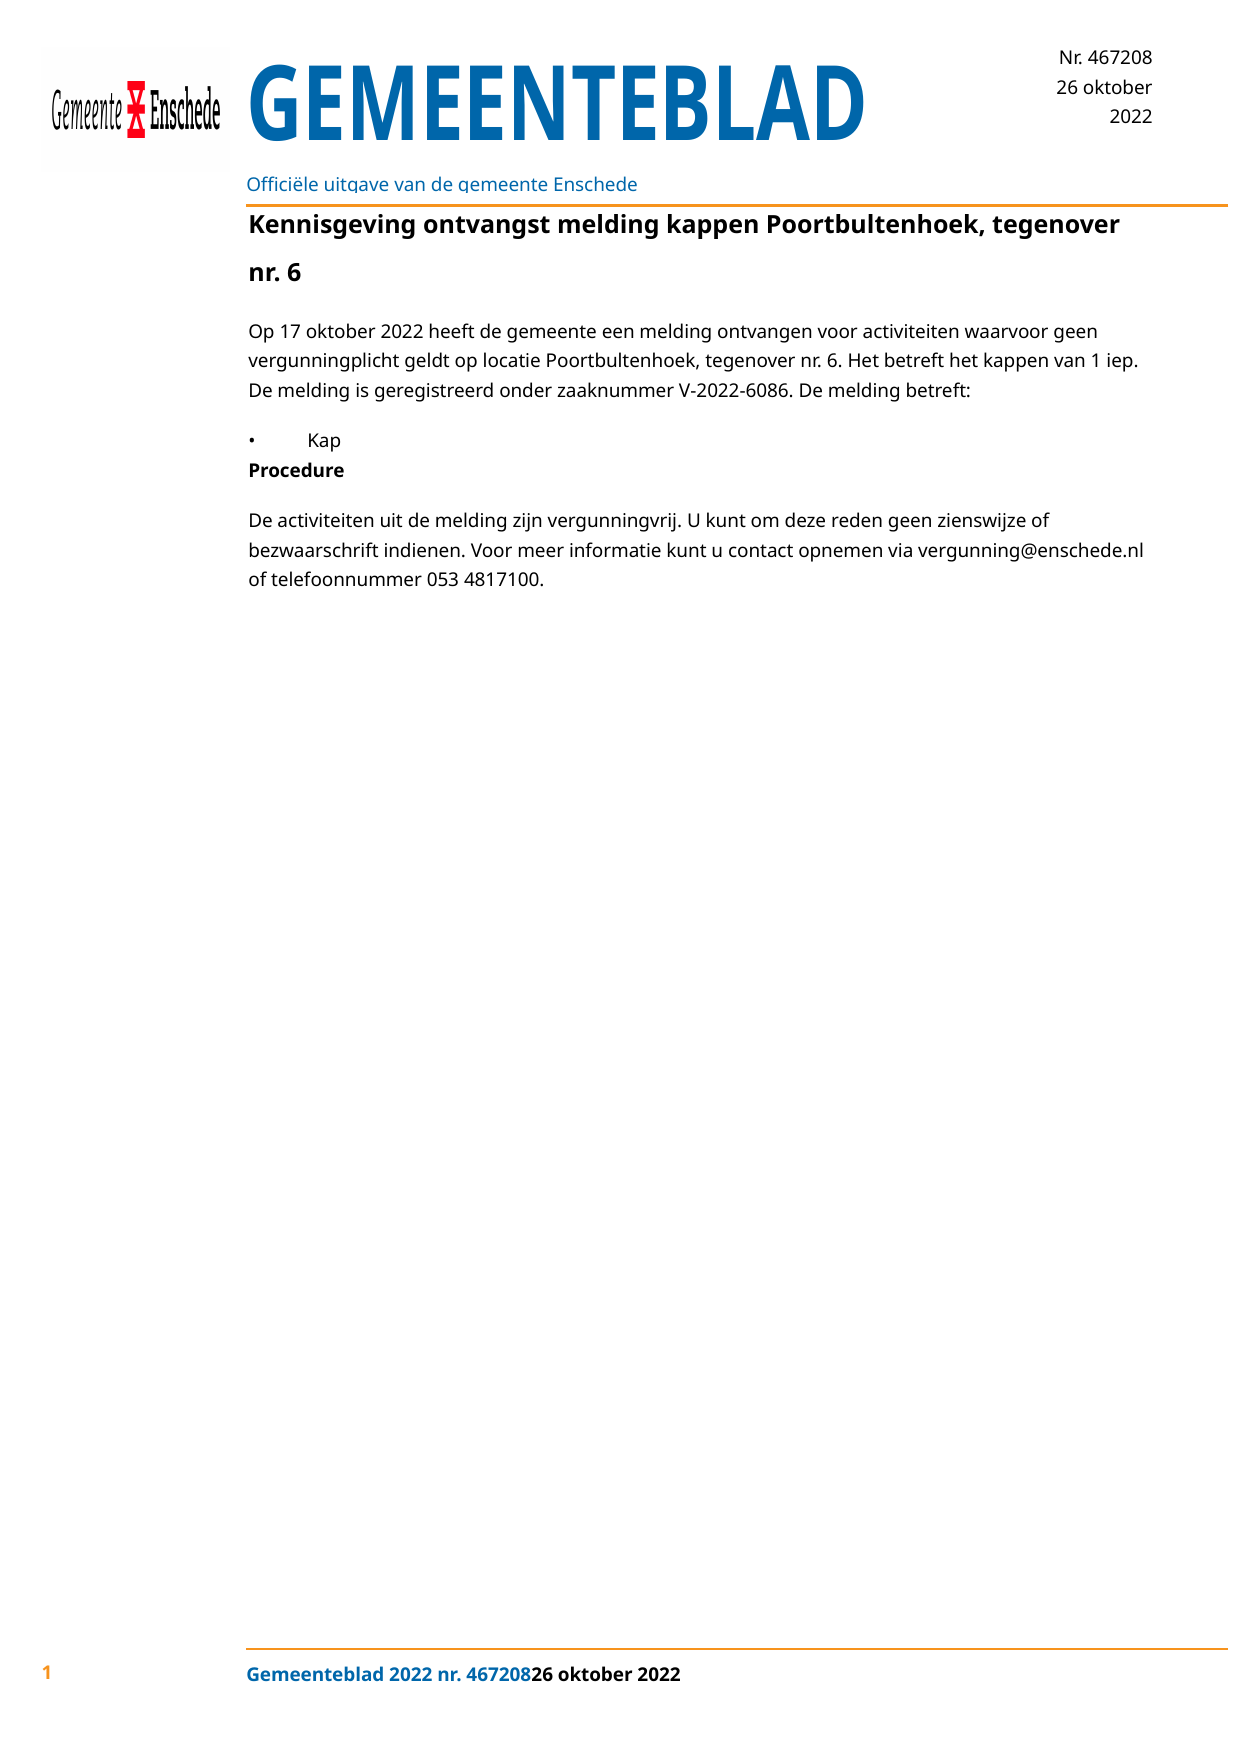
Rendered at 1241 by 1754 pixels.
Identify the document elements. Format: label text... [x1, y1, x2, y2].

text Op 17 oktober 2022 heeft de gemeente een melding ontvangen voor activiteiten waarvoor geen vergunningplicht geldt op locatie Poortbultenhoek, tegenover nr. 6. Het betreft het kappen van 1 iep. De melding is geregistreerd onder zaaknummer V-2022-6086. De melding betreft: [248, 318, 1152, 403]
text Procedure [248, 457, 1152, 483]
text De activiteiten uit de melding zijn vergunningvrij. U kunt om deze reden geen zienswijze of bezwaarschrift indienen. Voor meer informatie kunt u contact opnemen via vergunning@enschede.nl of telefoonnummer 053 4817100. [248, 507, 1152, 592]
picture [41, 47, 231, 172]
list Kap [248, 427, 1152, 453]
text Kennisgeving ontvangst melding kappen Poortbultenhoek, tegenover nr. 6 [248, 207, 1152, 288]
